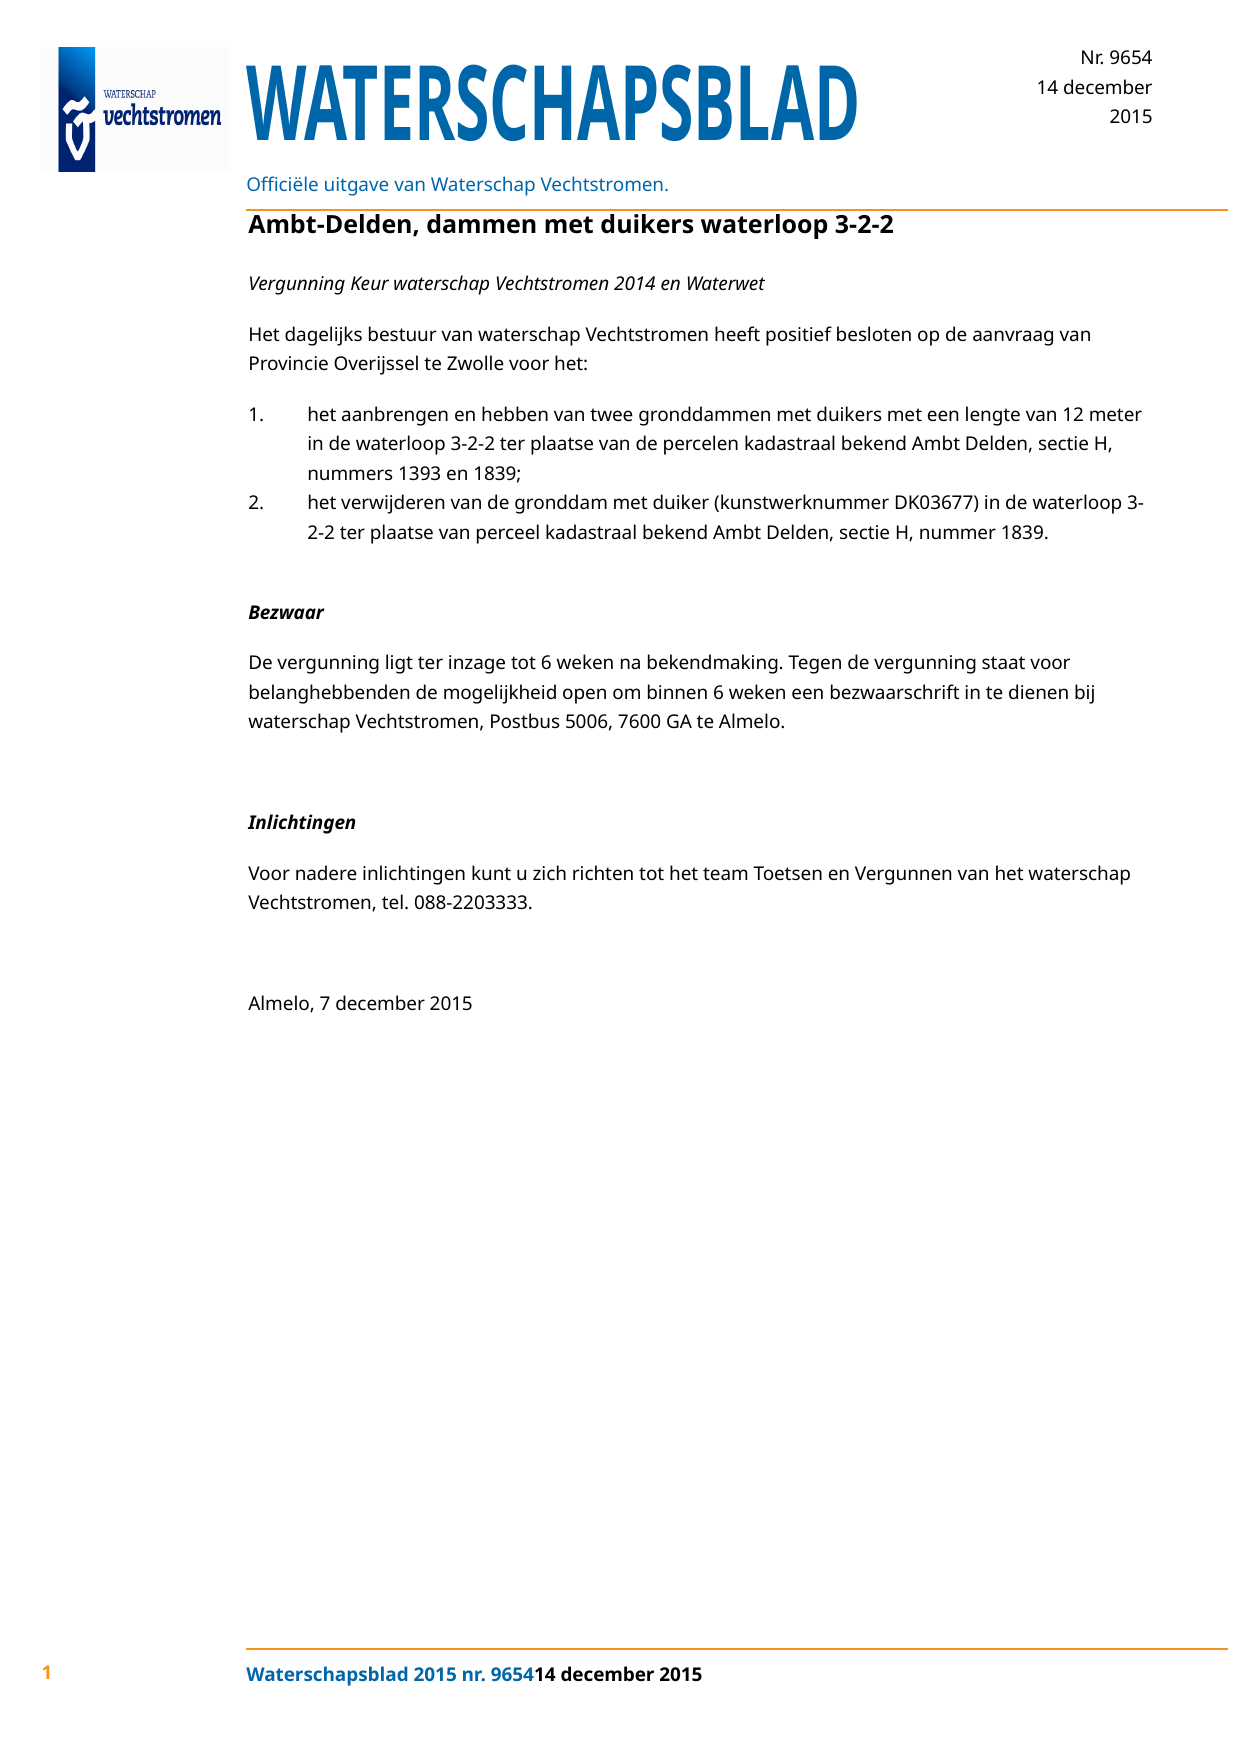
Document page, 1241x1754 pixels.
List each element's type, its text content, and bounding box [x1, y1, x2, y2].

text Voor nadere inlichtingen kunt u zich richten tot het team Toetsen en Vergunnen van het waterschap Vechtstromen, tel. 088-2203333. [248, 860, 1152, 915]
text Inlichtingen [248, 809, 1152, 835]
text Almelo, 7 december 2015 [248, 990, 1152, 1016]
list het aanbrengen en hebben van twee gronddammen met duikers met een lengte van 12 meter in de waterloop 3-2-2 ter plaatse van de percelen kadastraal bekend Ambt Delden, sectie H, nummers 1393 en 1839; [248, 401, 1152, 486]
text Ambt-Delden, dammen met duikers waterloop 3-2-2 [248, 211, 1152, 241]
text Bezwaar [248, 599, 1152, 625]
list het verwijderen van de gronddam met duiker (kunstwerknummer DK03677) in de waterloop 3-2-2 ter plaatse van perceel kadastraal bekend Ambt Delden, sectie H, nummer 1839. [248, 489, 1152, 545]
text De vergunning ligt ter inzage tot 6 weken na bekendmaking. Tegen de vergunning staat voor belanghebbenden de mogelijkheid open om binnen 6 weken een bezwaarschrift in te dienen bij waterschap Vechtstromen, Postbus 5006, 7600 GA te Almelo. [248, 649, 1152, 734]
text Het dagelijks bestuur van waterschap Vechtstromen heeft positief besloten op de aanvraag van Provincie Overijssel te Zwolle voor het: [248, 321, 1152, 376]
text Vergunning Keur waterschap Vechtstromen 2014 en Waterwet [248, 270, 1152, 296]
picture [41, 47, 231, 172]
